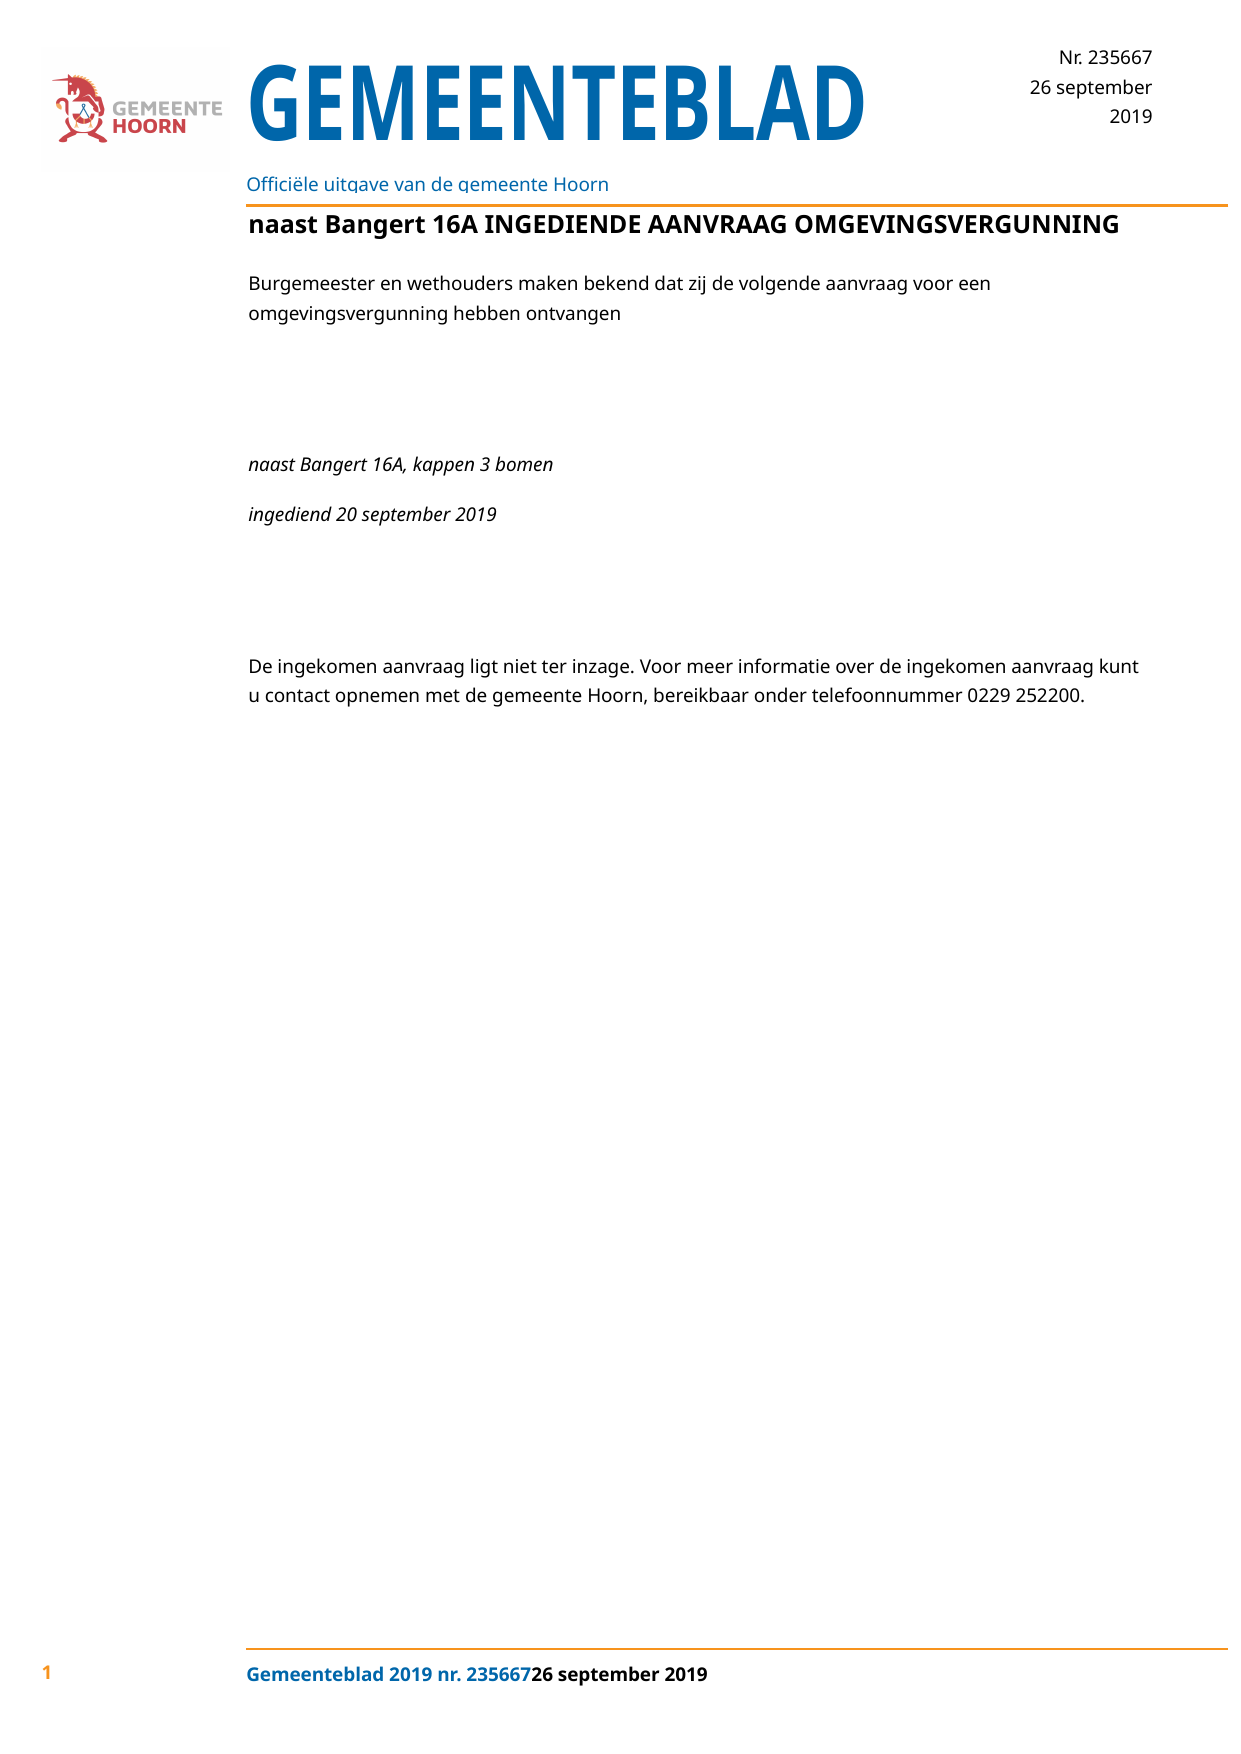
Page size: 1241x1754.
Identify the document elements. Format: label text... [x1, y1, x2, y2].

text naast Bangert 16A, kappen 3 bomen [248, 451, 1152, 477]
text ingediend 20 september 2019 [248, 502, 1152, 527]
text Burgemeester en wethouders maken bekend dat zij de volgende aanvraag voor een omgevingsvergunning hebben ontvangen [248, 270, 1152, 326]
text naast Bangert 16A INGEDIENDE AANVRAAG OMGEVINGSVERGUNNING [248, 207, 1152, 241]
picture [41, 47, 231, 172]
text De ingekomen aanvraag ligt niet ter inzage. Voor meer informatie over de ingekomen aanvraag kunt u contact opnemen met de gemeente Hoorn, bereikbaar onder telefoonnummer 0229 252200. [248, 653, 1152, 708]
